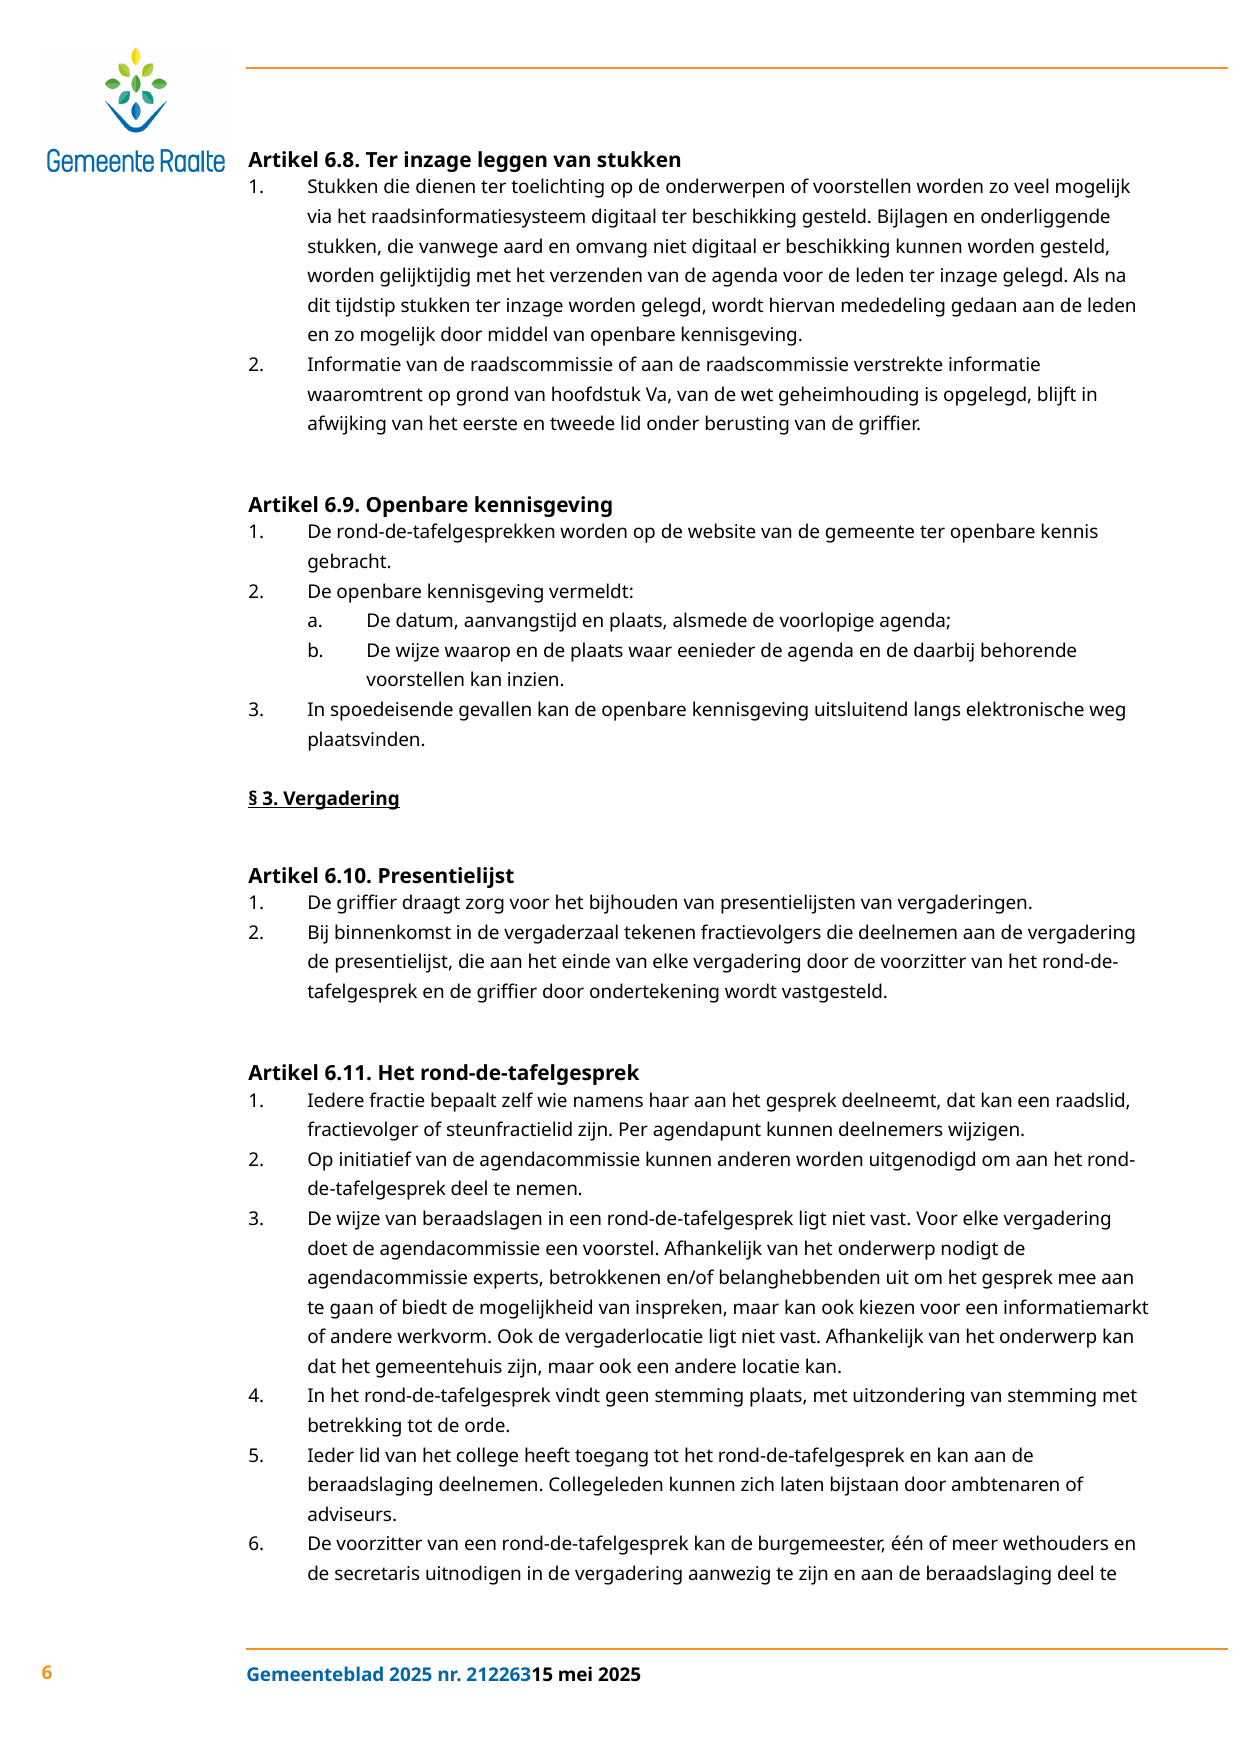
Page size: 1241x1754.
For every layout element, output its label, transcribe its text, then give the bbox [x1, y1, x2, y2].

list Stukken die dienen ter toelichting op de onderwerpen of voorstellen worden zo veel mogelijk via het raadsinformatiesysteem digitaal ter beschikking gesteld. Bijlagen en onderliggende stukken, die vanwege aard en omvang niet digitaal er beschikking kunnen worden gesteld, worden gelijktijdig met het verzenden van de agenda voor de leden ter inzage gelegd. Als na dit tijdstip stukken ter inzage worden gelegd, wordt hiervan mededeling gedaan aan de leden en zo mogelijk door middel van openbare kennisgeving. [248, 174, 1152, 347]
list De voorzitter van een rond-de-tafelgesprek kan de burgemeester, één of meer wethouders en de secretaris uitnodigen in de vergadering aanwezig te zijn en aan de beraadslaging deel te [248, 1531, 1152, 1586]
list Op initiatief van de agendacommissie kunnen anderen worden uitgenodigd om aan het rond-de-tafelgesprek deel te nemen. [248, 1146, 1152, 1201]
picture [41, 47, 231, 172]
list De rond-de-tafelgesprekken worden op de website van de gemeente ter openbare kennis gebracht. [248, 519, 1152, 574]
text Artikel 6.11. Het rond-de-tafelgesprek [248, 1058, 1152, 1087]
list Iedere fractie bepaalt zelf wie namens haar aan het gesprek deelneemt, dat kan een raadslid, fractievolger of steunfractielid zijn. Per agendapunt kunnen deelnemers wijzigen. [248, 1087, 1152, 1142]
list De datum, aanvangstijd en plaats, alsmede de voorlopige agenda; [307, 607, 1152, 633]
list Ieder lid van het college heeft toegang tot het rond-de-tafelgesprek en kan aan de beraadslaging deelnemen. Collegeleden kunnen zich laten bijstaan door ambtenaren of adviseurs. [248, 1442, 1152, 1527]
list De wijze van beraadslagen in een rond-de-tafelgesprek ligt niet vast. Voor elke vergadering doet de agendacommissie een voorstel. Afhankelijk van het onderwerp nodigt de agendacommissie experts, betrokkenen en/of belanghebbenden uit om het gesprek mee aan te gaan of biedt de mogelijkheid van inspreken, maar kan ook kiezen voor een informatiemarkt of andere werkvorm. Ook de vergaderlocatie ligt niet vast. Afhankelijk van het onderwerp kan dat het gemeentehuis zijn, maar ook een andere locatie kan. [248, 1205, 1152, 1379]
text Artikel 6.8. Ter inzage leggen van stukken [248, 145, 1152, 174]
list De wijze waarop en de plaats waar eenieder de agenda en de daarbij behorende voorstellen kan inzien. [307, 637, 1152, 692]
text § 3. Vergadering [248, 785, 1152, 811]
list De griffier draagt zorg voor het bijhouden van presentielijsten van vergaderingen. [248, 889, 1152, 915]
text Artikel 6.10. Presentielijst [248, 861, 1152, 889]
list Informatie van de raadscommissie of aan de raadscommissie verstrekte informatie waaromtrent op grond van hoofdstuk Va, van de wet geheimhouding is opgelegd, blijft in afwijking van het eerste en tweede lid onder berusting van de griffier. [248, 351, 1152, 436]
list In het rond-de-tafelgesprek vindt geen stemming plaats, met uitzondering van stemming met betrekking tot de orde. [248, 1383, 1152, 1438]
list In spoedeisende gevallen kan de openbare kennisgeving uitsluitend langs elektronische weg plaatsvinden. [248, 696, 1152, 752]
text Artikel 6.9. Openbare kennisgeving [248, 490, 1152, 519]
list Bij binnenkomst in de vergaderzaal tekenen fractievolgers die deelnemen aan de vergadering de presentielijst, die aan het einde van elke vergadering door de voorzitter van het rond-de-tafelgesprek en de griffier door ondertekening wordt vastgesteld. [248, 919, 1152, 1004]
list De openbare kennisgeving vermeldt: [248, 578, 1152, 604]
